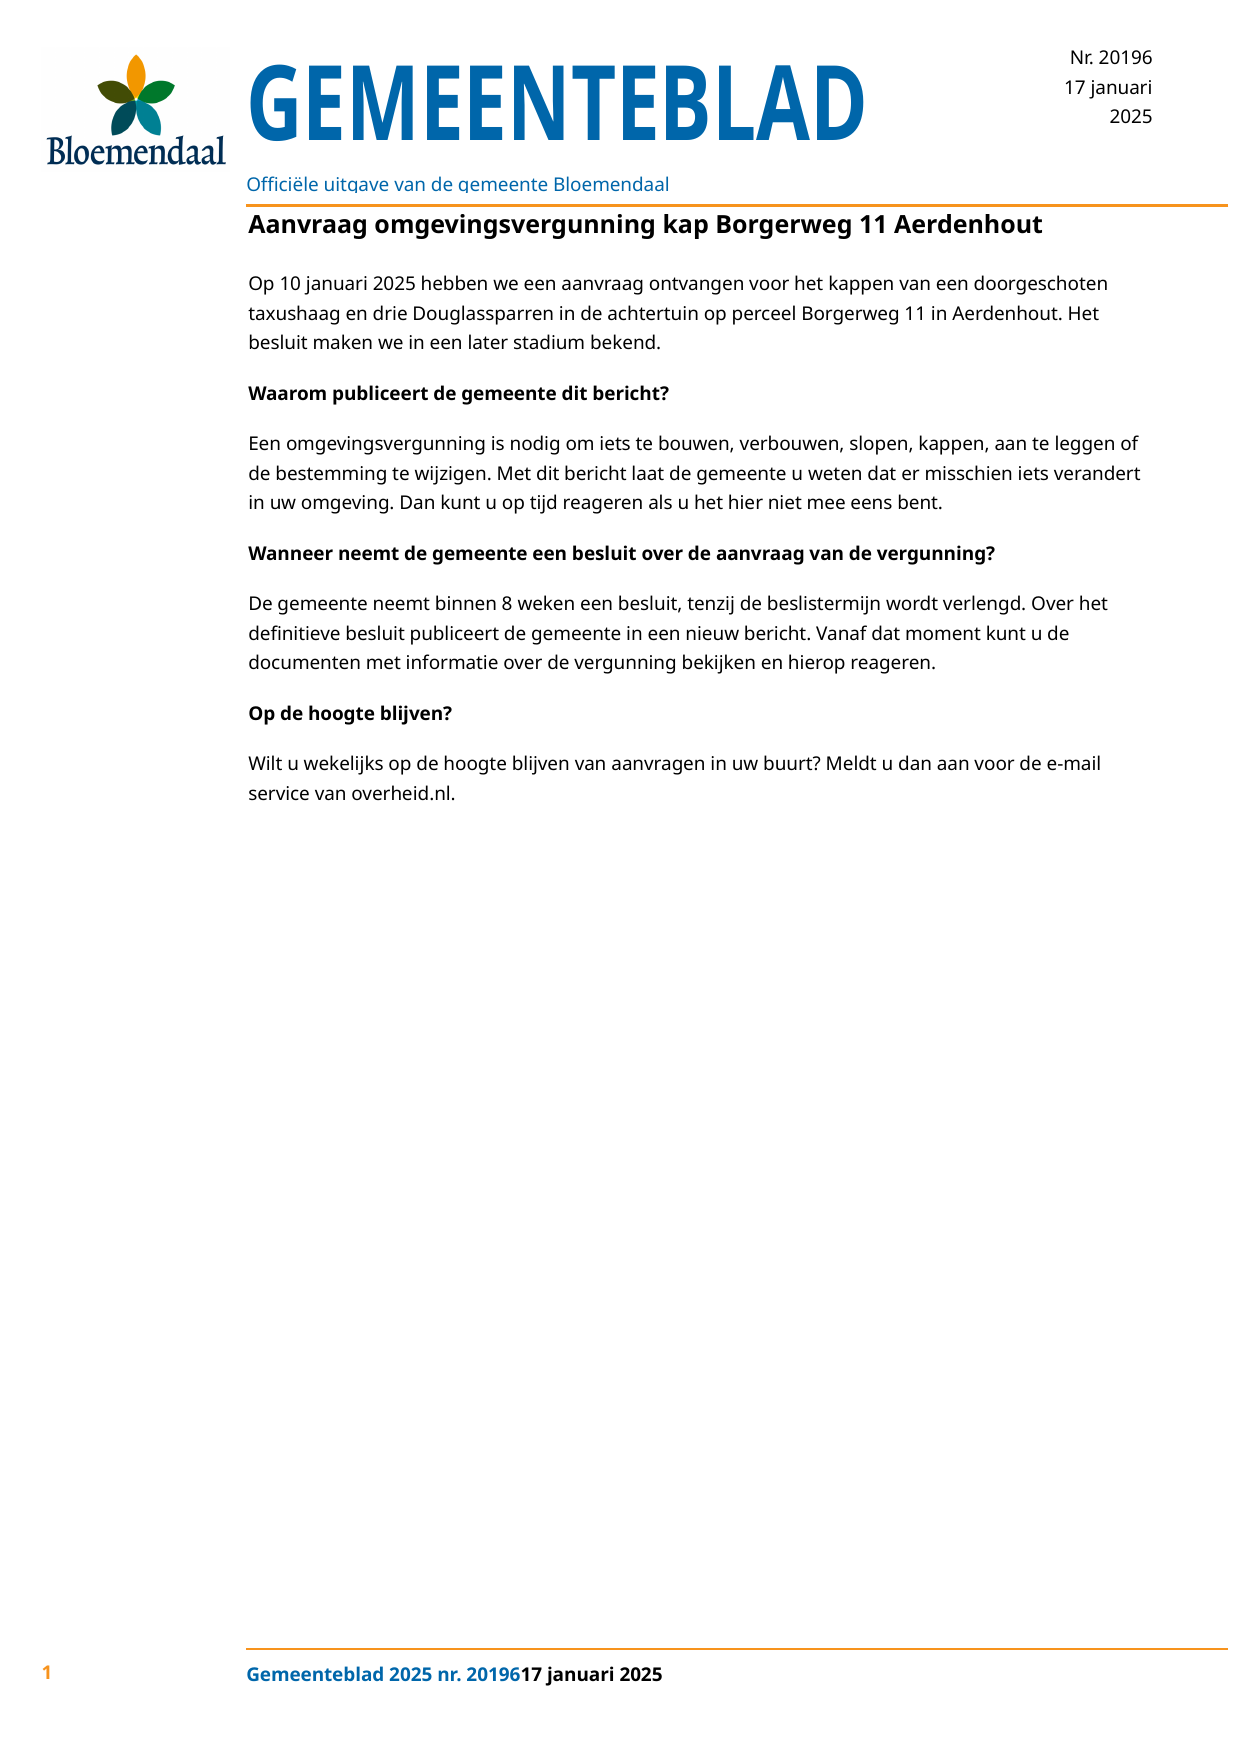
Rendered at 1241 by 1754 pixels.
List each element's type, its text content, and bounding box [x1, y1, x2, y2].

text Waarom publiceert de gemeente dit bericht? [248, 380, 1152, 406]
text Een omgevingsvergunning is nodig om iets te bouwen, verbouwen, slopen, kappen, aan te leggen of de bestemming te wijzigen. Met dit bericht laat de gemeente u weten dat er misschien iets verandert in uw omgeving. Dan kunt u op tijd reageren als u het hier niet mee eens bent. [248, 430, 1152, 515]
text Op de hoogte blijven? [248, 700, 1152, 726]
text De gemeente neemt binnen 8 weken een besluit, tenzij de beslistermijn wordt verlengd. Over het definitieve besluit publiceert de gemeente in een nieuw bericht. Vanaf dat moment kunt u de documenten met informatie over de vergunning bekijken en hierop reageren. [248, 590, 1152, 675]
text Wilt u wekelijks op de hoogte blijven van aanvragen in uw buurt? Meldt u dan aan voor de e-mail service van overheid.nl. [248, 750, 1152, 806]
text Op 10 januari 2025 hebben we een aanvraag ontvangen voor het kappen van een doorgeschoten taxushaag en drie Douglassparren in de achtertuin op perceel Borgerweg 11 in Aerdenhout. Het besluit maken we in een later stadium bekend. [248, 270, 1152, 355]
text Aanvraag omgevingsvergunning kap Borgerweg 11 Aerdenhout [248, 207, 1152, 241]
picture [41, 47, 231, 172]
text Wanneer neemt de gemeente een besluit over de aanvraag van de vergunning? [248, 540, 1152, 566]
